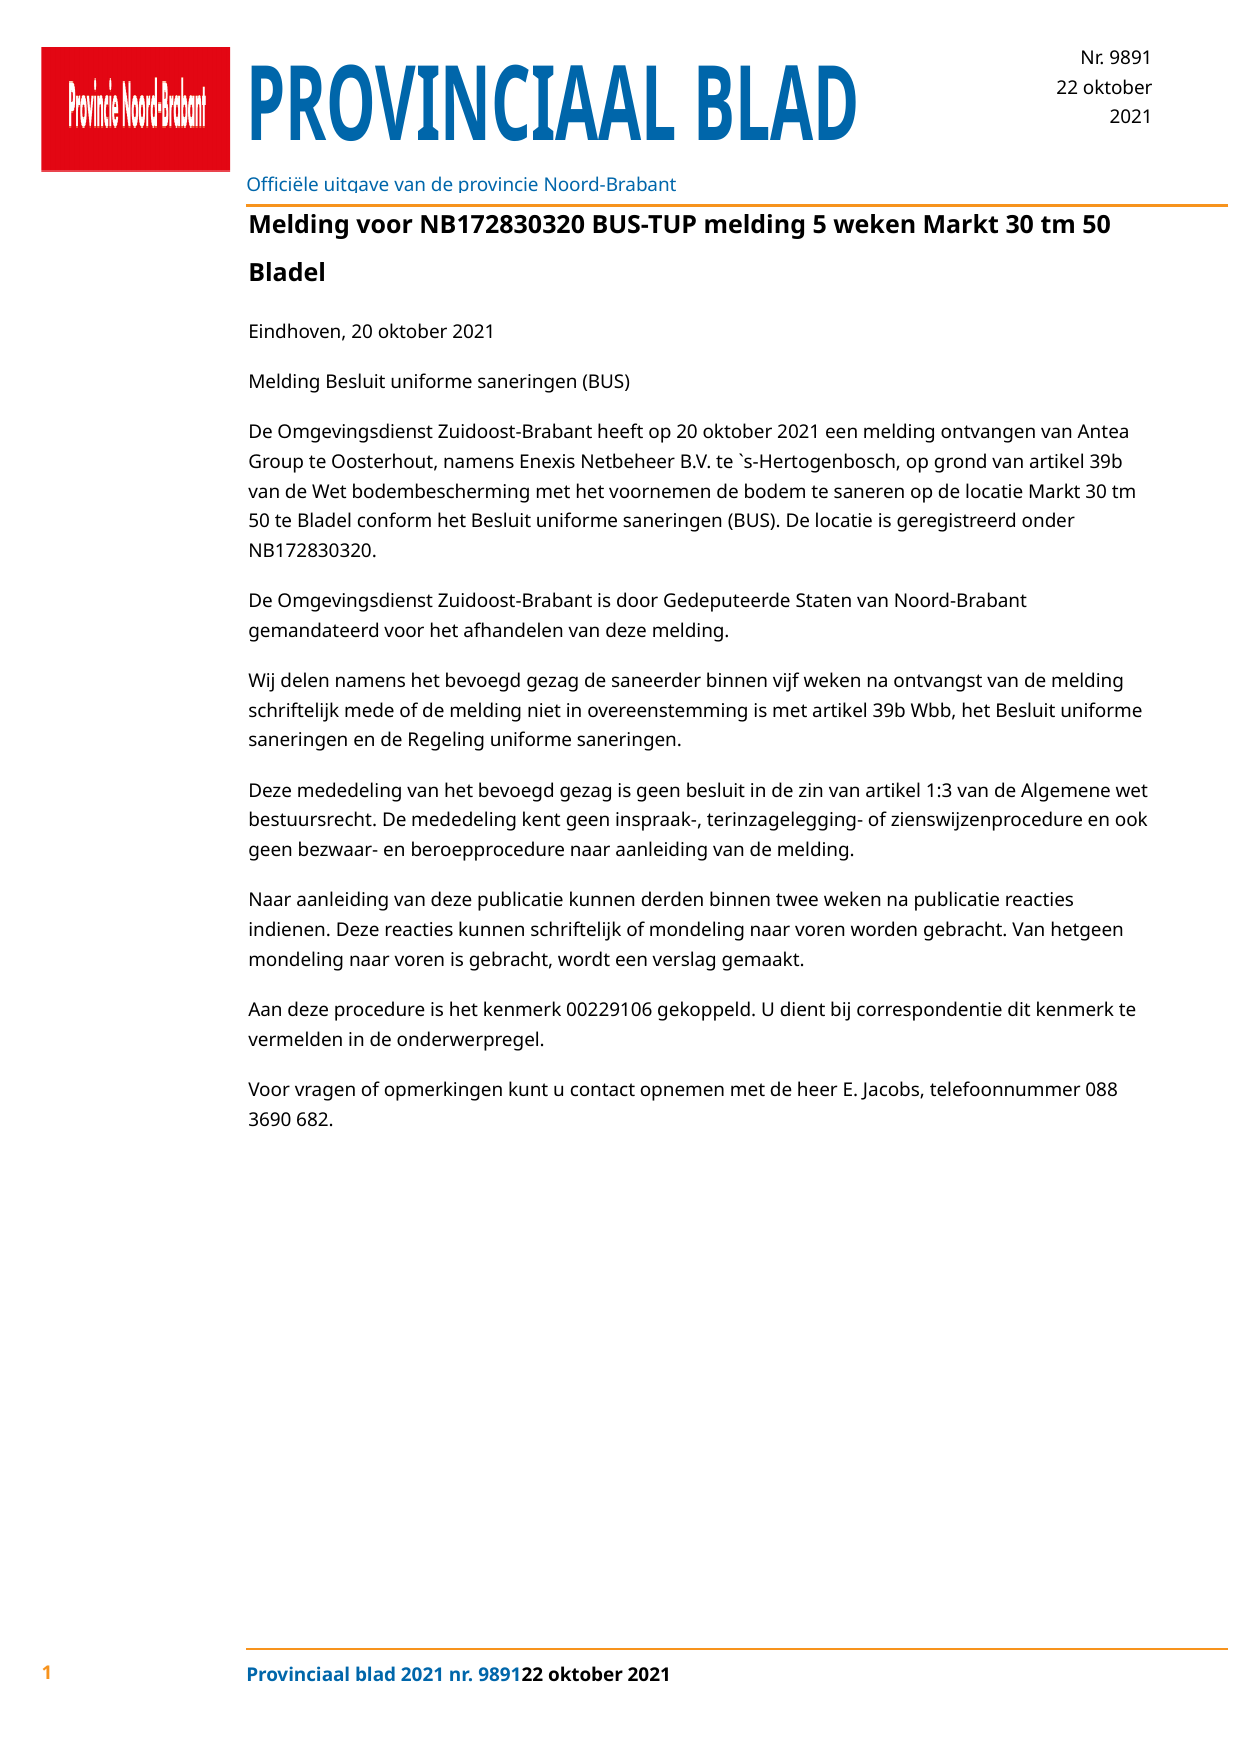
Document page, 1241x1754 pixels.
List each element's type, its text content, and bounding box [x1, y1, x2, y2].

picture [41, 47, 231, 172]
text Aan deze procedure is het kenmerk 00229106 gekoppeld. U dient bij correspondentie dit kenmerk te vermelden in de onderwerpregel. [248, 996, 1152, 1052]
text Naar aanleiding van deze publicatie kunnen derden binnen twee weken na publicatie reacties indienen. Deze reacties kunnen schriftelijk of mondeling naar voren worden gebracht. Van hetgeen mondeling naar voren is gebracht, wordt een verslag gemaakt. [248, 887, 1152, 972]
text Melding voor NB172830320 BUS-TUP melding 5 weken Markt 30 tm 50 Bladel [248, 207, 1152, 288]
text Voor vragen of opmerkingen kunt u contact opnemen met de heer E. Jacobs, telefoonnummer 088 3690 682. [248, 1076, 1152, 1132]
text Melding Besluit uniforme saneringen (BUS) [248, 368, 1152, 394]
text Deze mededeling van het bevoegd gezag is geen besluit in de zin van artikel 1:3 van de Algemene wet bestuursrecht. De mededeling kent geen inspraak-, terinzagelegging- of zienswijzenprocedure en ook geen bezwaar- en beroepprocedure naar aanleiding van de melding. [248, 777, 1152, 862]
text De Omgevingsdienst Zuidoost-Brabant is door Gedeputeerde Staten van Noord-Brabant gemandateerd voor het afhandelen van deze melding. [248, 587, 1152, 643]
text Eindhoven, 20 oktober 2021 [248, 318, 1152, 344]
text Wij delen namens het bevoegd gezag de saneerder binnen vijf weken na ontvangst van de melding schriftelijk mede of de melding niet in overeenstemming is met artikel 39b Wbb, het Besluit uniforme saneringen en de Regeling uniforme saneringen. [248, 667, 1152, 752]
text De Omgevingsdienst Zuidoost-Brabant heeft op 20 oktober 2021 een melding ontvangen van Antea Group te Oosterhout, namens Enexis Netbeheer B.V. te `s-Hertogenbosch, op grond van artikel 39b van de Wet bodembescherming met het voornemen de bodem te saneren op de locatie Markt 30 tm 50 te Bladel conform het Besluit uniforme saneringen (BUS). De locatie is geregistreerd onder NB172830320. [248, 419, 1152, 563]
